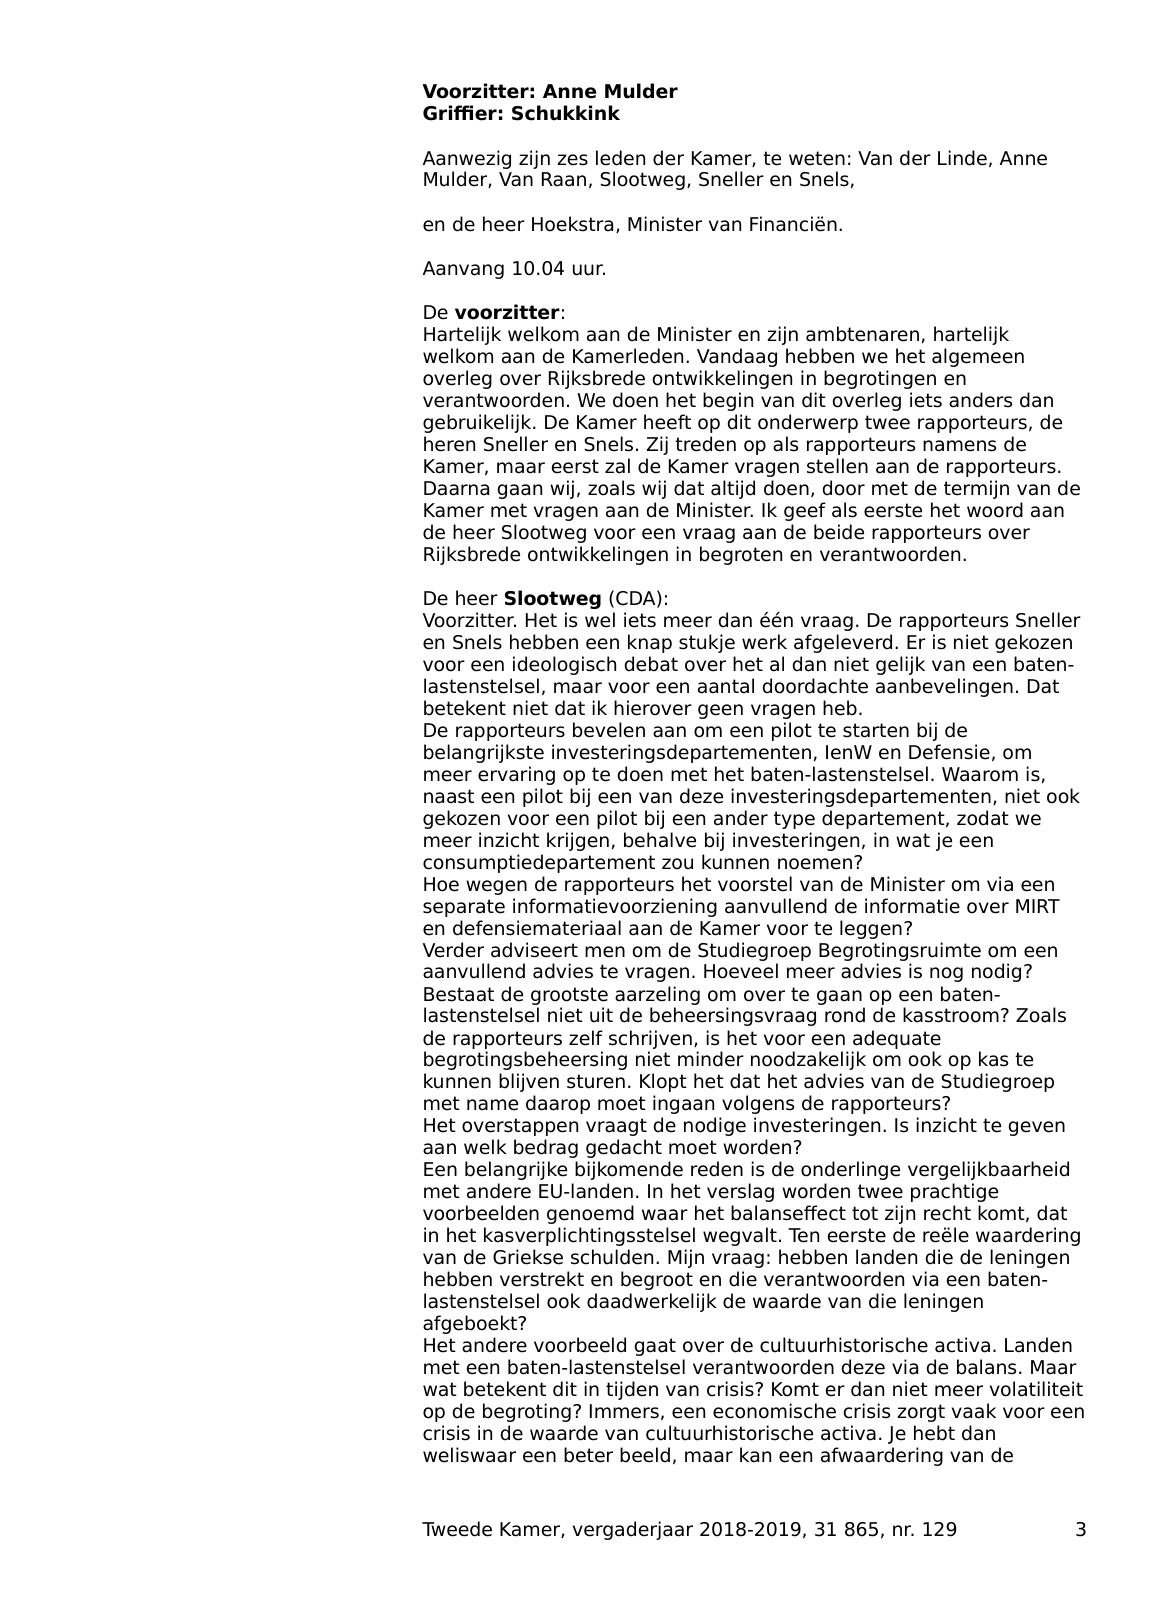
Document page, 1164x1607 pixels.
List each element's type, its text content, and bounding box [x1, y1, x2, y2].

text De voorzitter: [422, 302, 1087, 324]
text Hoe wegen de rapporteurs het voorstel van de Minister om via een separate informatievoorziening aanvullend de informatie over MIRT en defensiemateriaal aan de Kamer voor te leggen? [422, 873, 1087, 939]
text De heer Slootweg (CDA): [422, 588, 1087, 610]
text Voorzitter: Anne Mulder [422, 81, 1087, 103]
text Griffier: Schukkink [422, 103, 1087, 125]
text Een belangrijke bijkomende reden is de onderlinge vergelijkbaarheid met andere EU-landen. In het verslag worden twee prachtige voorbeelden genoemd waar het balanseffect tot zijn recht komt, dat in het kasverplichtingsstelsel wegvalt. Ten eerste de reële waardering van de Griekse schulden. Mijn vraag: hebben landen die de leningen hebben verstrekt en begroot en die verantwoorden via een baten-lastenstelsel ook daadwerkelijk de waarde van die leningen afgeboekt? [422, 1159, 1087, 1335]
text Aanvang 10.04 uur. [422, 258, 1087, 280]
text Het overstappen vraagt de nodige investeringen. Is inzicht te geven aan welk bedrag gedacht moet worden? [422, 1115, 1087, 1159]
text en de heer Hoekstra, Minister van Financiën. [422, 213, 1087, 236]
text Aanwezig zijn zes leden der Kamer, te weten: Van der Linde, Anne Mulder, Van Raan, Slootweg, Sneller en Snels, [422, 147, 1087, 191]
text De rapporteurs bevelen aan om een pilot te starten bij de belangrijkste investeringsdepartementen, IenW en Defensie, om meer ervaring op te doen met het baten-lastenstelsel. Waarom is, naast een pilot bij een van deze investeringsdepartementen, niet ook gekozen voor een pilot bij een ander type departement, zodat we meer inzicht krijgen, behalve bij investeringen, in wat je een consumptiedepartement zou kunnen noemen? [422, 720, 1087, 873]
text Hartelijk welkom aan de Minister en zijn ambtenaren, hartelijk welkom aan de Kamerleden. Vandaag hebben we het algemeen overleg over Rijksbrede ontwikkelingen in begrotingen en verantwoorden. We doen het begin van dit overleg iets anders dan gebruikelijk. De Kamer heeft op dit onderwerp twee rapporteurs, de heren Sneller en Snels. Zij treden op als rapporteurs namens de Kamer, maar eerst zal de Kamer vragen stellen aan de rapporteurs. Daarna gaan wij, zoals wij dat altijd doen, door met de termijn van de Kamer met vragen aan de Minister. Ik geef als eerste het woord aan de heer Slootweg voor een vraag aan de beide rapporteurs over Rijksbrede ontwikkelingen in begroten en verantwoorden. [422, 324, 1087, 566]
text Verder adviseert men om de Studiegroep Begrotingsruimte om een aanvullend advies te vragen. Hoeveel meer advies is nog nodig? Bestaat de grootste aarzeling om over te gaan op een baten-lastenstelsel niet uit de beheersingsvraag rond de kasstroom? Zoals de rapporteurs zelf schrijven, is het voor een adequate begrotingsbeheersing niet minder noodzakelijk om ook op kas te kunnen blijven sturen. Klopt het dat het advies van de Studiegroep met name daarop moet ingaan volgens de rapporteurs? [422, 939, 1087, 1115]
text Voorzitter. Het is wel iets meer dan één vraag. De rapporteurs Sneller en Snels hebben een knap stukje werk afgeleverd. Er is niet gekozen voor een ideologisch debat over het al dan niet gelijk van een baten-lastenstelsel, maar voor een aantal doordachte aanbevelingen. Dat betekent niet dat ik hierover geen vragen heb. [422, 610, 1087, 720]
text Het andere voorbeeld gaat over de cultuurhistorische activa. Landen met een baten-lastenstelsel verantwoorden deze via de balans. Maar wat betekent dit in tijden van crisis? Komt er dan niet meer volatiliteit op de begroting? Immers, een economische crisis zorgt vaak voor een crisis in de waarde van cultuurhistorische activa. Je hebt dan weliswaar een beter beeld, maar kan een afwaardering van de [422, 1335, 1087, 1467]
